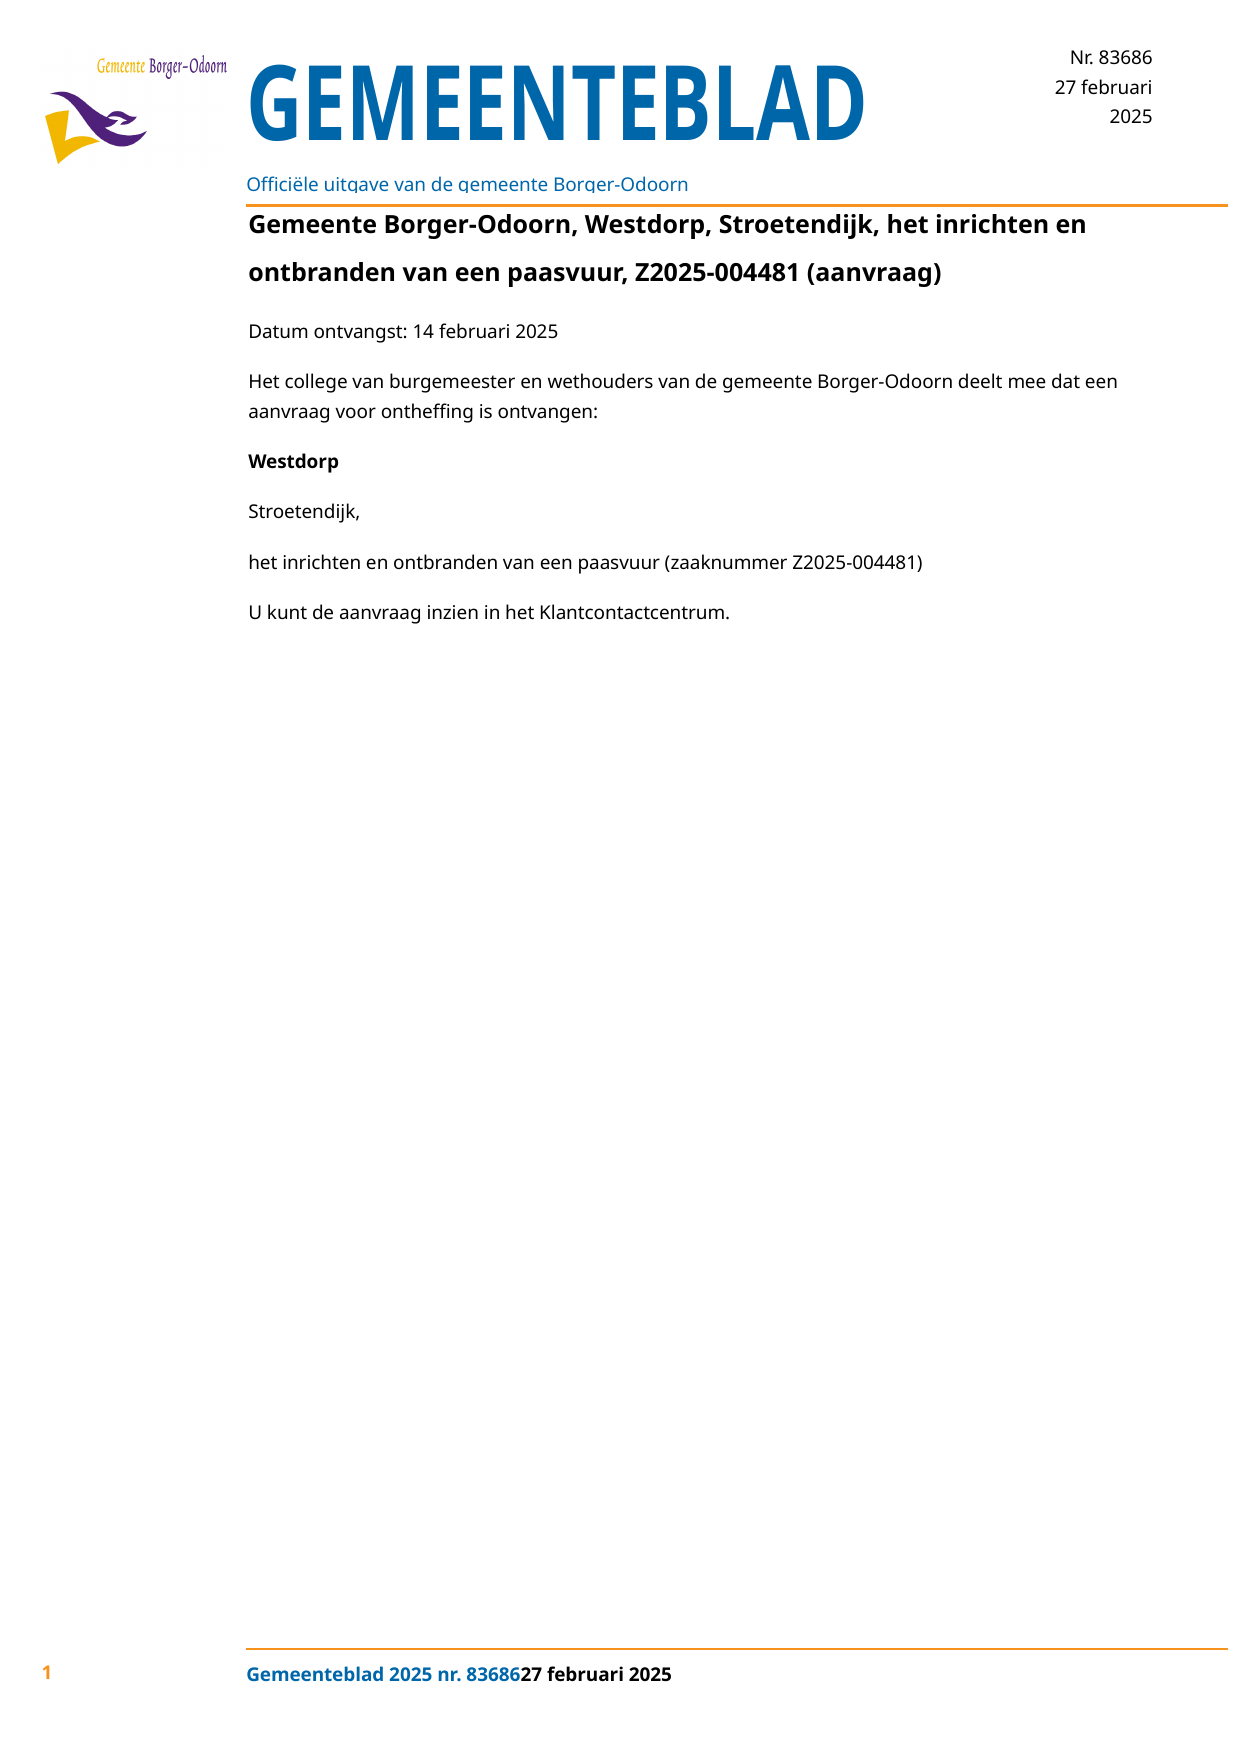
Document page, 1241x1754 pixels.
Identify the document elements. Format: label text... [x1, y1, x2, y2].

text Stroetendijk, [248, 499, 1152, 524]
text het inrichten en ontbranden van een paasvuur (zaaknummer Z2025-004481) [248, 549, 1152, 575]
text Datum ontvangst: 14 februari 2025 [248, 318, 1152, 344]
text Het college van burgemeester en wethouders van de gemeente Borger-Odoorn deelt mee dat een aanvraag voor ontheffing is ontvangen: [248, 368, 1152, 424]
text U kunt de aanvraag inzien in het Klantcontactcentrum. [248, 599, 1152, 625]
picture [41, 47, 231, 172]
text Westdorp [248, 448, 1152, 474]
text Gemeente Borger-Odoorn, Westdorp, Stroetendijk, het inrichten en ontbranden van een paasvuur, Z2025-004481 (aanvraag) [248, 207, 1152, 288]
